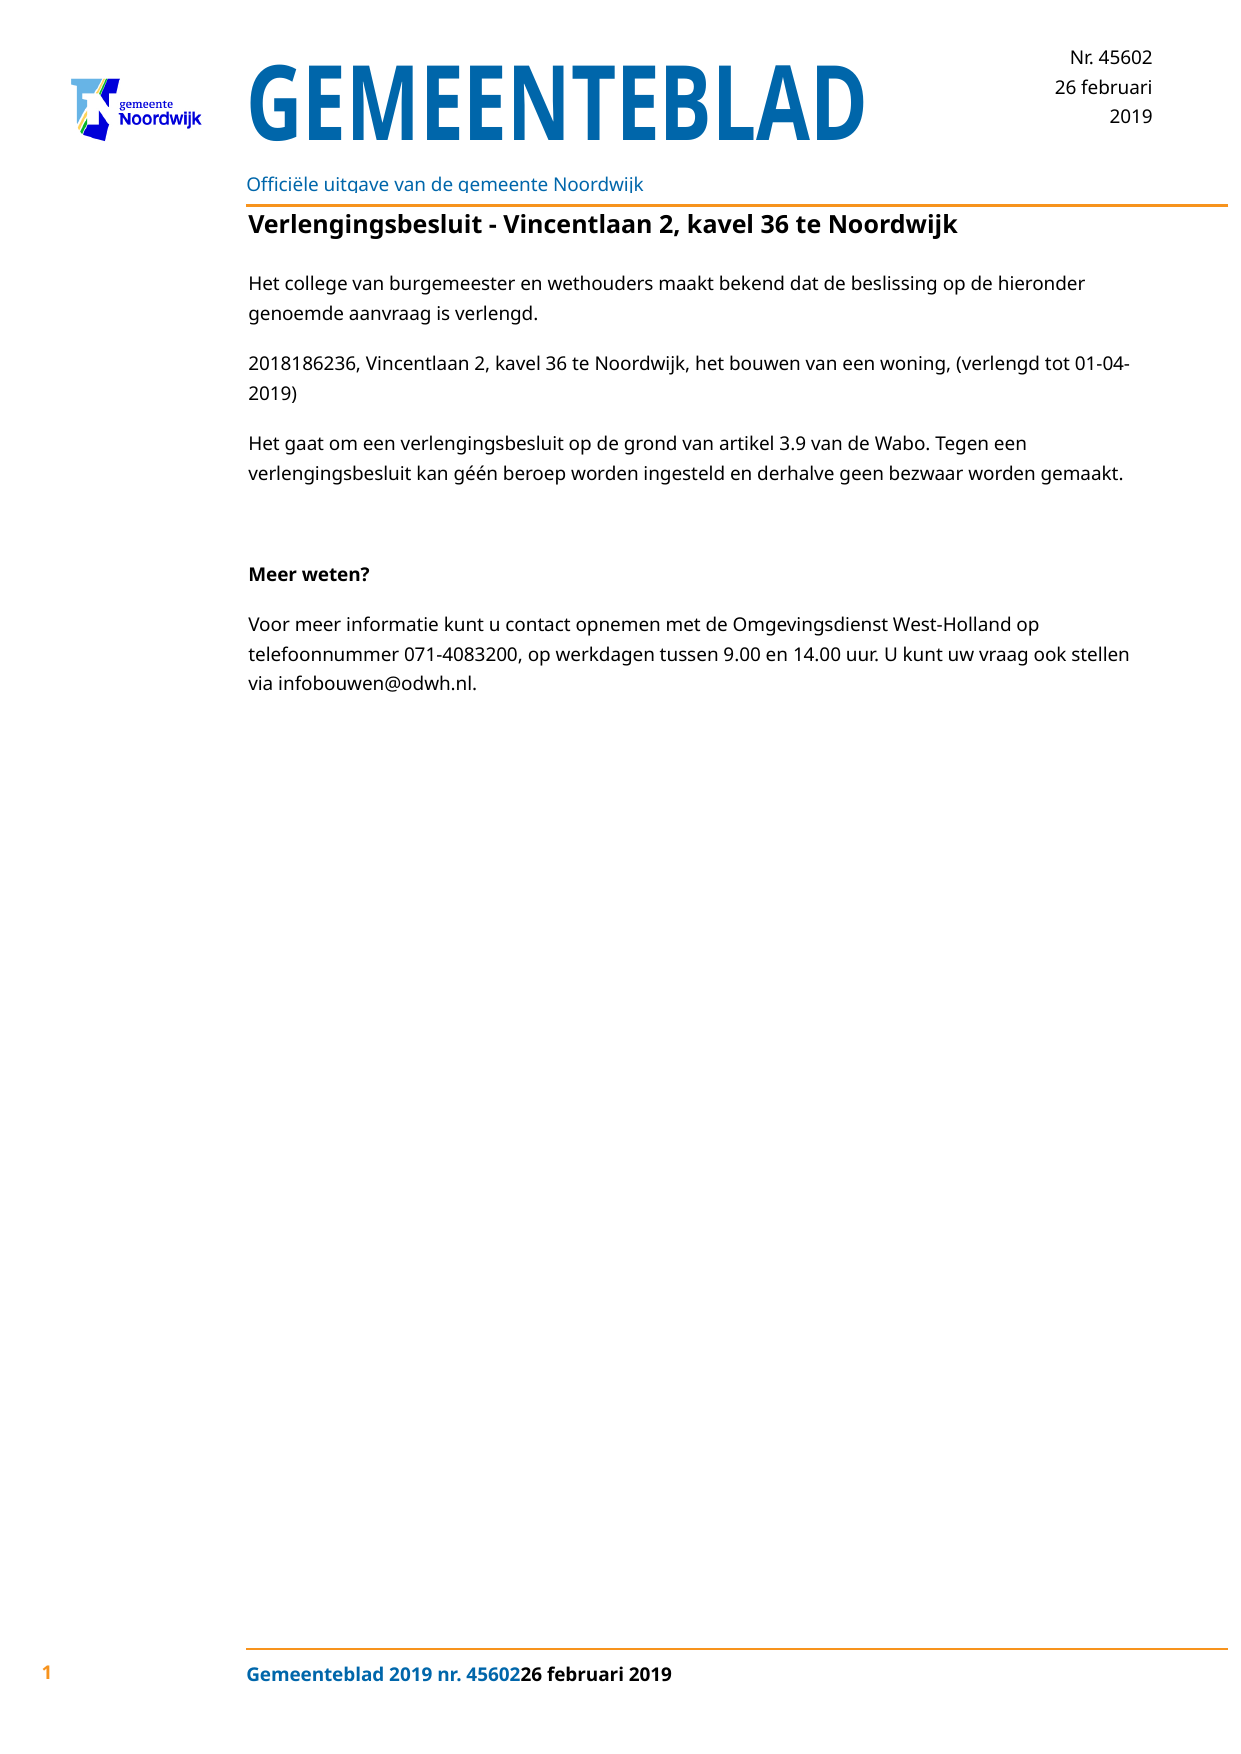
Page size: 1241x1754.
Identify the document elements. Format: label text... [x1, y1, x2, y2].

text Het college van burgemeester en wethouders maakt bekend dat de beslissing op de hieronder genoemde aanvraag is verlengd. [248, 270, 1152, 326]
text 2018186236, Vincentlaan 2, kavel 36 te Noordwijk, het bouwen van een woning, (verlengd tot 01-04-2019) [248, 350, 1152, 406]
text Verlengingsbesluit - Vincentlaan 2, kavel 36 te Noordwijk [248, 207, 1152, 241]
text Het gaat om een verlengingsbesluit op de grond van artikel 3.9 van de Wabo. Tegen een verlengingsbesluit kan géén beroep worden ingesteld en derhalve geen bezwaar worden gemaakt. [248, 430, 1152, 486]
text Voor meer informatie kunt u contact opnemen met de Omgevingsdienst West-Holland op telefoonnummer 071-4083200, op werkdagen tussen 9.00 en 14.00 uur. U kunt uw vraag ook stellen via infobouwen@odwh.nl. [248, 611, 1152, 696]
text Meer weten? [248, 561, 1152, 586]
picture [41, 47, 231, 172]
